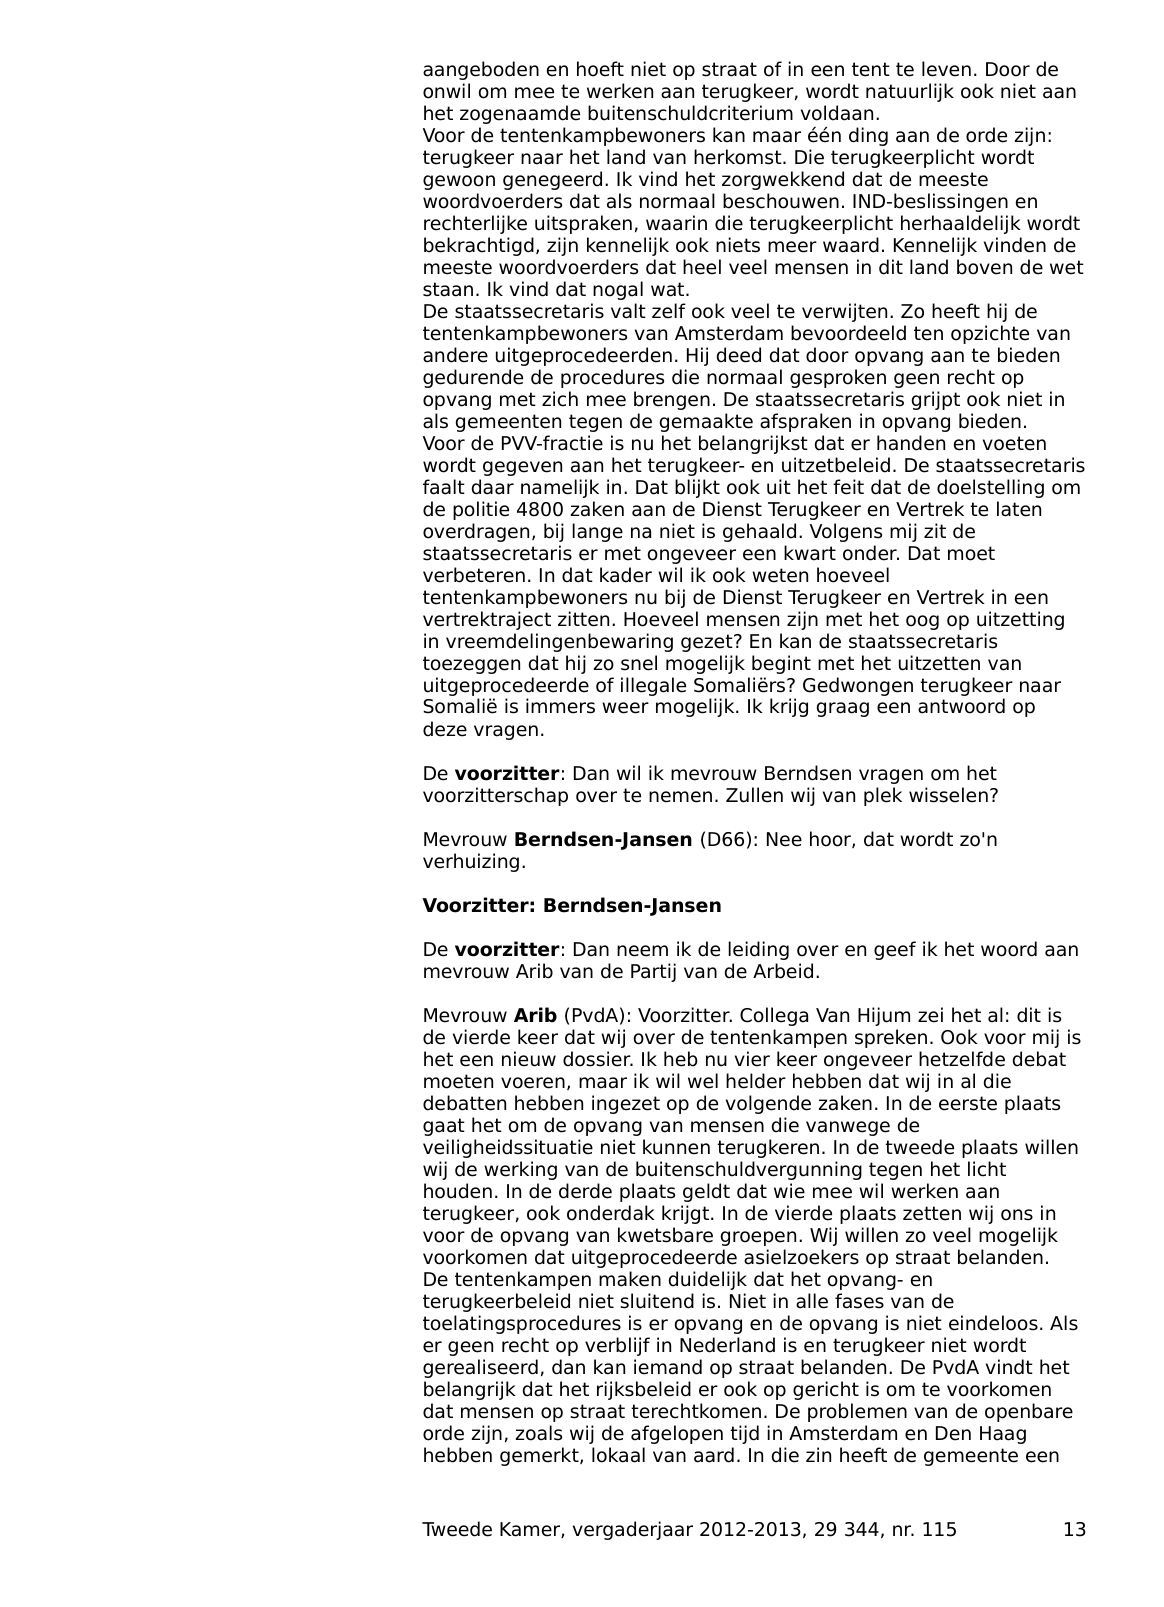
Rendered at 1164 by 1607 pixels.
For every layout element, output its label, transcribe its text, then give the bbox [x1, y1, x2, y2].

text Mevrouw Arib (PvdA): Voorzitter. Collega Van Hijum zei het al: dit is de vierde keer dat wij over de tentenkampen spreken. Ook voor mij is het een nieuw dossier. Ik heb nu vier keer ongeveer hetzelfde debat moeten voeren, maar ik wil wel helder hebben dat wij in al die debatten hebben ingezet op de volgende zaken. In de eerste plaats gaat het om de opvang van mensen die vanwege de veiligheidssituatie niet kunnen terugkeren. In de tweede plaats willen wij de werking van de buitenschuldvergunning tegen het licht houden. In de derde plaats geldt dat wie mee wil werken aan terugkeer, ook onderdak krijgt. In de vierde plaats zetten wij ons in voor de opvang van kwetsbare groepen. Wij willen zo veel mogelijk voorkomen dat uitgeprocedeerde asielzoekers op straat belanden. [422, 1005, 1087, 1269]
subtitle Voorzitter: Berndsen-Jansen [422, 895, 1087, 917]
text Mevrouw Berndsen-Jansen (D66): Nee hoor, dat wordt zo'n verhuizing. [422, 829, 1087, 873]
text Voor de PVV-fractie is nu het belangrijkst dat er handen en voeten wordt gegeven aan het terugkeer- en uitzetbeleid. De staatssecretaris faalt daar namelijk in. Dat blijkt ook uit het feit dat de doelstelling om de politie 4800 zaken aan de Dienst Terugkeer en Vertrek te laten overdragen, bij lange na niet is gehaald. Volgens mij zit de staatssecretaris er met ongeveer een kwart onder. Dat moet verbeteren. In dat kader wil ik ook weten hoeveel tentenkampbewoners nu bij de Dienst Terugkeer en Vertrek in een vertrektraject zitten. Hoeveel mensen zijn met het oog op uitzetting in vreemdelingenbewaring gezet? En kan de staatssecretaris toezeggen dat hij zo snel mogelijk begint met het uitzetten van uitgeprocedeerde of illegale Somaliërs? Gedwongen terugkeer naar Somalië is immers weer mogelijk. Ik krijg graag een antwoord op deze vragen. [422, 433, 1087, 740]
text aangeboden en hoeft niet op straat of in een tent te leven. Door de onwil om mee te werken aan terugkeer, wordt natuurlijk ook niet aan het zogenaamde buitenschuldcriterium voldaan. [422, 59, 1087, 125]
text Voor de tentenkampbewoners kan maar één ding aan de orde zijn: terugkeer naar het land van herkomst. Die terugkeerplicht wordt gewoon genegeerd. Ik vind het zorgwekkend dat de meeste woordvoerders dat als normaal beschouwen. IND-beslissingen en rechterlijke uitspraken, waarin die terugkeerplicht herhaaldelijk wordt bekrachtigd, zijn kennelijk ook niets meer waard. Kennelijk vinden de meeste woordvoerders dat heel veel mensen in dit land boven de wet staan. Ik vind dat nogal wat. [422, 125, 1087, 301]
text De staatssecretaris valt zelf ook veel te verwijten. Zo heeft hij de tentenkampbewoners van Amsterdam bevoordeeld ten opzichte van andere uitgeprocedeerden. Hij deed dat door opvang aan te bieden gedurende de procedures die normaal gesproken geen recht op opvang met zich mee brengen. De staatssecretaris grijpt ook niet in als gemeenten tegen de gemaakte afspraken in opvang bieden. [422, 301, 1087, 433]
text De tentenkampen maken duidelijk dat het opvang- en terugkeerbeleid niet sluitend is. Niet in alle fases van de toelatingsprocedures is er opvang en de opvang is niet eindeloos. Als er geen recht op verblijf in Nederland is en terugkeer niet wordt gerealiseerd, dan kan iemand op straat belanden. De PvdA vindt het belangrijk dat het rijksbeleid er ook op gericht is om te voorkomen dat mensen op straat terechtkomen. De problemen van de openbare orde zijn, zoals wij de afgelopen tijd in Amsterdam en Den Haag hebben gemerkt, lokaal van aard. In die zin heeft de gemeente een [422, 1269, 1087, 1467]
text De voorzitter: Dan wil ik mevrouw Berndsen vragen om het voorzitterschap over te nemen. Zullen wij van plek wisselen? [422, 763, 1087, 807]
text De voorzitter: Dan neem ik de leiding over en geef ik het woord aan mevrouw Arib van de Partij van de Arbeid. [422, 939, 1087, 983]
